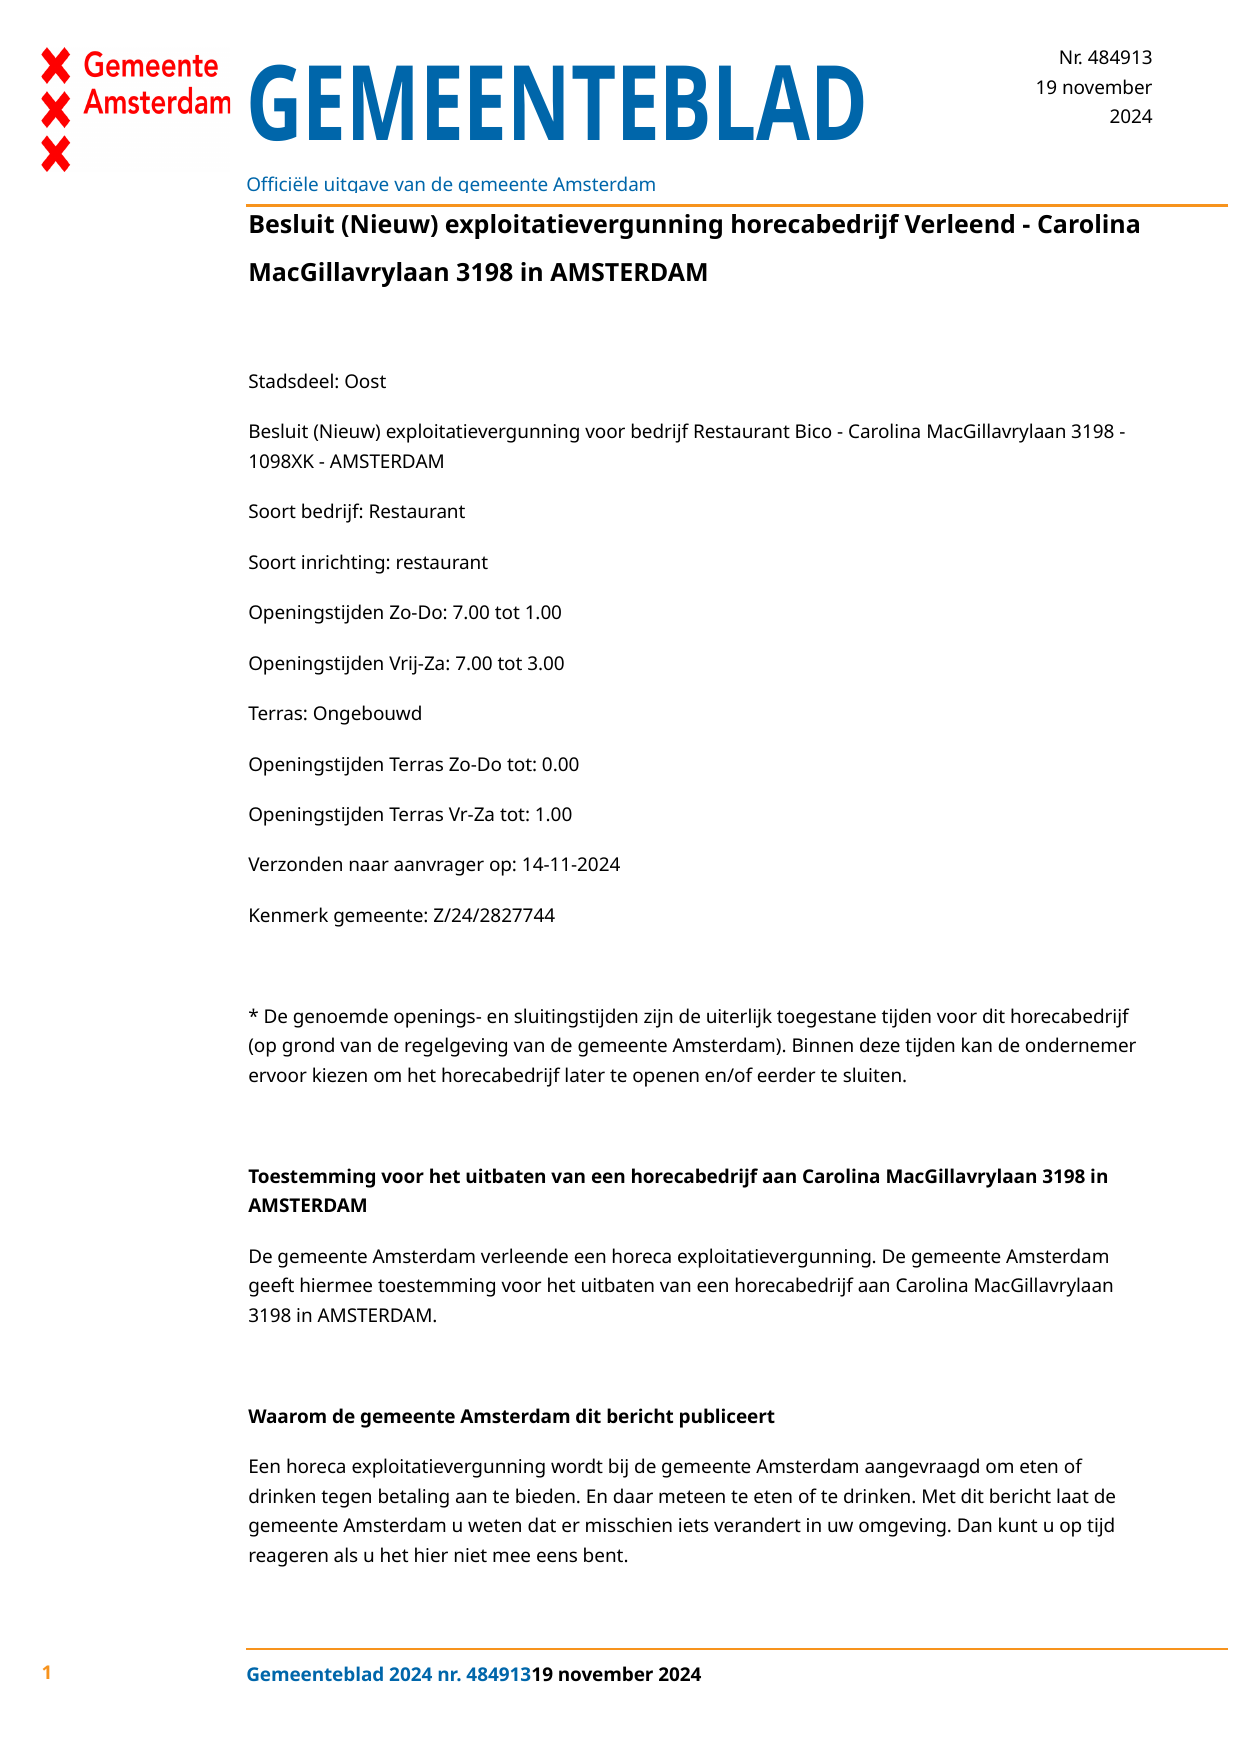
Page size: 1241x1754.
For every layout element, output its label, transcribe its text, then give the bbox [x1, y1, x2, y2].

text Besluit (Nieuw) exploitatievergunning voor bedrijf Restaurant Bico - Carolina MacGillavrylaan 3198 - 1098XK - AMSTERDAM [248, 419, 1152, 474]
text Toestemming voor het uitbaten van een horecabedrijf aan Carolina MacGillavrylaan 3198 in AMSTERDAM [248, 1163, 1152, 1218]
text Soort bedrijf: Restaurant [248, 499, 1152, 524]
text Openingstijden Zo-Do: 7.00 tot 1.00 [248, 599, 1152, 625]
text Openingstijden Terras Zo-Do tot: 0.00 [248, 751, 1152, 777]
text De gemeente Amsterdam verleende een horeca exploitatievergunning. De gemeente Amsterdam geeft hiermee toestemming voor het uitbaten van een horecabedrijf aan Carolina MacGillavrylaan 3198 in AMSTERDAM. [248, 1243, 1152, 1328]
text Waarom de gemeente Amsterdam dit bericht publiceert [248, 1403, 1152, 1429]
text Stadsdeel: Oost [248, 368, 1152, 394]
text Openingstijden Terras Vr-Za tot: 1.00 [248, 801, 1152, 827]
text Terras: Ongebouwd [248, 700, 1152, 726]
text Kenmerk gemeente: Z/24/2827744 [248, 902, 1152, 928]
text Soort inrichting: restaurant [248, 549, 1152, 575]
text Een horeca exploitatievergunning wordt bij de gemeente Amsterdam aangevraagd om eten of drinken tegen betaling aan te bieden. En daar meteen te eten of te drinken. Met dit bericht laat de gemeente Amsterdam u weten dat er misschien iets verandert in uw omgeving. Dan kunt u op tijd reageren als u het hier niet mee eens bent. [248, 1453, 1152, 1568]
text * De genoemde openings- en sluitingstijden zijn de uiterlijk toegestane tijden voor dit horecabedrijf (op grond van de regelgeving van de gemeente Amsterdam). Binnen deze tijden kan de ondernemer ervoor kiezen om het horecabedrijf later te openen en/of eerder te sluiten. [248, 1003, 1152, 1088]
picture [41, 47, 231, 172]
text Openingstijden Vrij-Za: 7.00 tot 3.00 [248, 650, 1152, 676]
text Besluit (Nieuw) exploitatievergunning horecabedrijf Verleend - Carolina MacGillavrylaan 3198 in AMSTERDAM [248, 207, 1152, 288]
text Verzonden naar aanvrager op: 14-11-2024 [248, 852, 1152, 877]
